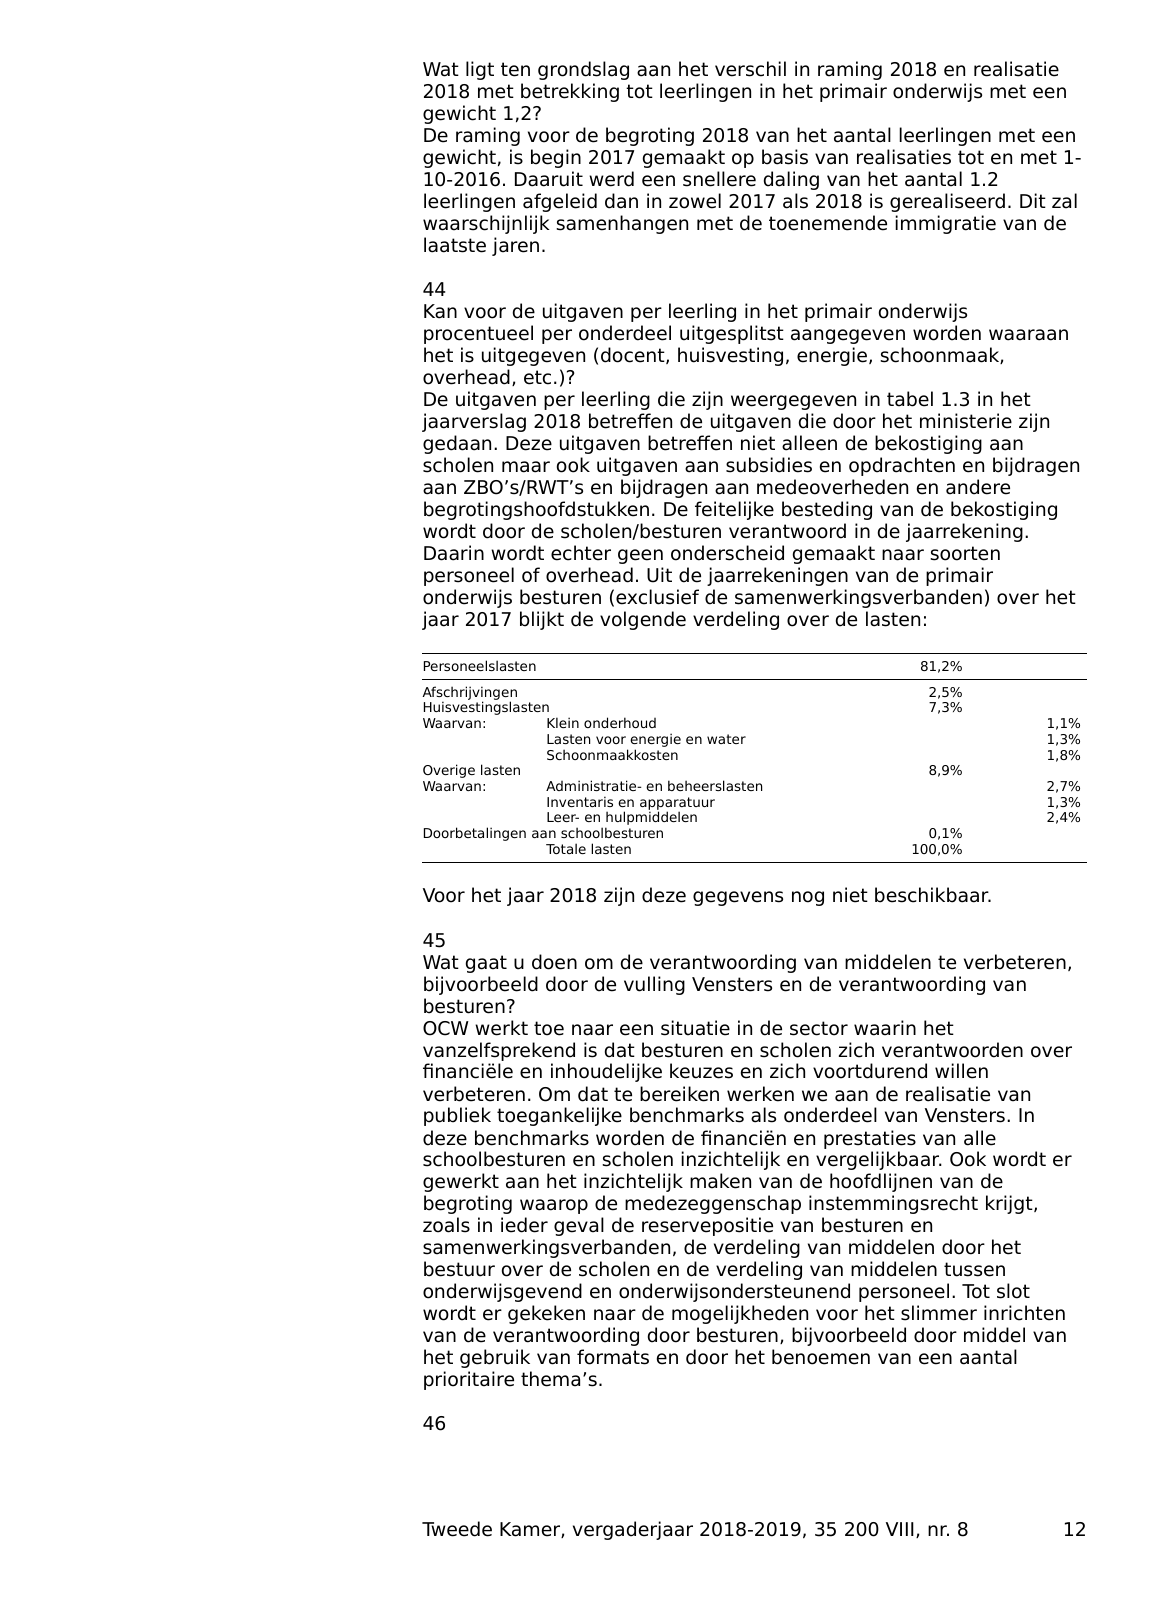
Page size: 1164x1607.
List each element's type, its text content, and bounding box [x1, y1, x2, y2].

table_cell 7,3% [850, 700, 968, 716]
table_cell Afschrijvingen [422, 680, 850, 700]
table_cell Administratie- en beheerslasten [540, 779, 850, 794]
table_cell [850, 795, 968, 810]
table_cell Lasten voor energie en water [540, 732, 850, 747]
table_cell [850, 810, 968, 826]
table_cell [850, 779, 968, 794]
table_header Personeelslasten [422, 654, 850, 679]
table_cell 8,9% [850, 763, 968, 779]
text Voor het jaar 2018 zijn deze gegevens nog niet beschikbaar. [422, 885, 1087, 907]
text De raming voor de begroting 2018 van het aantal leerlingen met een gewicht, is begin 2017 gemaakt op basis van realisaties tot en met 1-10-2016. Daaruit werd een snellere daling van het aantal 1.2 leerlingen afgeleid dan in zowel 2017 als 2018 is gerealiseerd. Dit zal waarschijnlijk samenhangen met de toenemende immigratie van de laatste jaren. [422, 125, 1087, 257]
text Wat gaat u doen om de verantwoording van middelen te verbeteren, bijvoorbeeld door de vulling Vensters en de verantwoording van besturen? [422, 952, 1087, 1017]
table_header 81,2% [850, 654, 968, 679]
table_cell 2,4% [969, 810, 1087, 826]
table_cell 1,8% [969, 748, 1087, 763]
text 46 [422, 1413, 1087, 1435]
table_cell Inventaris en apparatuur [540, 795, 850, 810]
text De uitgaven per leerling die zijn weergegeven in tabel 1.3 in het jaarverslag 2018 betreffen de uitgaven die door het ministerie zijn gedaan. Deze uitgaven betreffen niet alleen de bekostiging aan scholen maar ook uitgaven aan subsidies en opdrachten en bijdragen aan ZBO’s/RWT’s en bijdragen aan medeoverheden en andere begrotingshoofdstukken. De feitelijke besteding van de bekostiging wordt door de scholen/besturen verantwoord in de jaarrekening. Daarin wordt echter geen onderscheid gemaakt naar soorten personeel of overhead. Uit de jaarrekeningen van de primair onderwijs besturen (exclusief de samenwerkingsverbanden) over het jaar 2017 blijkt de volgende verdeling over de lasten: [422, 389, 1087, 631]
text Wat ligt ten grondslag aan het verschil in raming 2018 en realisatie 2018 met betrekking tot leerlingen in het primair onderwijs met een gewicht 1,2? [422, 59, 1087, 125]
table_cell 1,3% [969, 795, 1087, 810]
table_cell Huisvestingslasten [422, 700, 850, 716]
table_cell [422, 810, 540, 826]
text Kan voor de uitgaven per leerling in het primair onderwijs procentueel per onderdeel uitgesplitst aangegeven worden waaraan het is uitgegeven (docent, huisvesting, energie, schoonmaak, overhead, etc.)? [422, 301, 1087, 389]
table_cell [422, 842, 540, 862]
table_cell [422, 732, 540, 747]
table_cell [969, 826, 1087, 842]
table_cell [850, 716, 968, 732]
table_cell 0,1% [850, 826, 968, 842]
table_cell Waarvan: [422, 779, 540, 794]
table_cell 1,1% [969, 716, 1087, 732]
table_cell Schoonmaakkosten [540, 748, 850, 763]
table_header [969, 654, 1087, 679]
table_cell 1,3% [969, 732, 1087, 747]
table_cell [969, 763, 1087, 779]
table_cell Waarvan: [422, 716, 540, 732]
table_cell [969, 700, 1087, 716]
table_cell [969, 680, 1087, 700]
table_cell 100,0% [850, 842, 968, 862]
table_cell 2,5% [850, 680, 968, 700]
table_cell Leer- en hulpmiddelen [540, 810, 850, 826]
text 45 [422, 929, 1087, 952]
table_cell [422, 795, 540, 810]
table_cell Totale lasten [540, 842, 850, 862]
table_cell [850, 732, 968, 747]
table_cell [969, 842, 1087, 862]
text OCW werkt toe naar een situatie in de sector waarin het vanzelfsprekend is dat besturen en scholen zich verantwoorden over financiële en inhoudelijke keuzes en zich voortdurend willen verbeteren. Om dat te bereiken werken we aan de realisatie van publiek toegankelijke benchmarks als onderdeel van Vensters. In deze benchmarks worden de financiën en prestaties van alle schoolbesturen en scholen inzichtelijk en vergelijkbaar. Ook wordt er gewerkt aan het inzichtelijk maken van de hoofdlijnen van de begroting waarop de medezeggenschap instemmingsrecht krijgt, zoals in ieder geval de reservepositie van besturen en samenwerkingsverbanden, de verdeling van middelen door het bestuur over de scholen en de verdeling van middelen tussen onderwijsgevend en onderwijsondersteunend personeel. Tot slot wordt er gekeken naar de mogelijkheden voor het slimmer inrichten van de verantwoording door besturen, bijvoorbeeld door middel van het gebruik van formats en door het benoemen van een aantal prioritaire thema’s. [422, 1017, 1087, 1391]
table_cell Doorbetalingen aan schoolbesturen [422, 826, 850, 842]
table_cell 2,7% [969, 779, 1087, 794]
text 44 [422, 279, 1087, 301]
table_cell [422, 748, 540, 763]
table_cell [850, 748, 968, 763]
table_cell Klein onderhoud [540, 716, 850, 732]
table_cell Overige lasten [422, 763, 850, 779]
